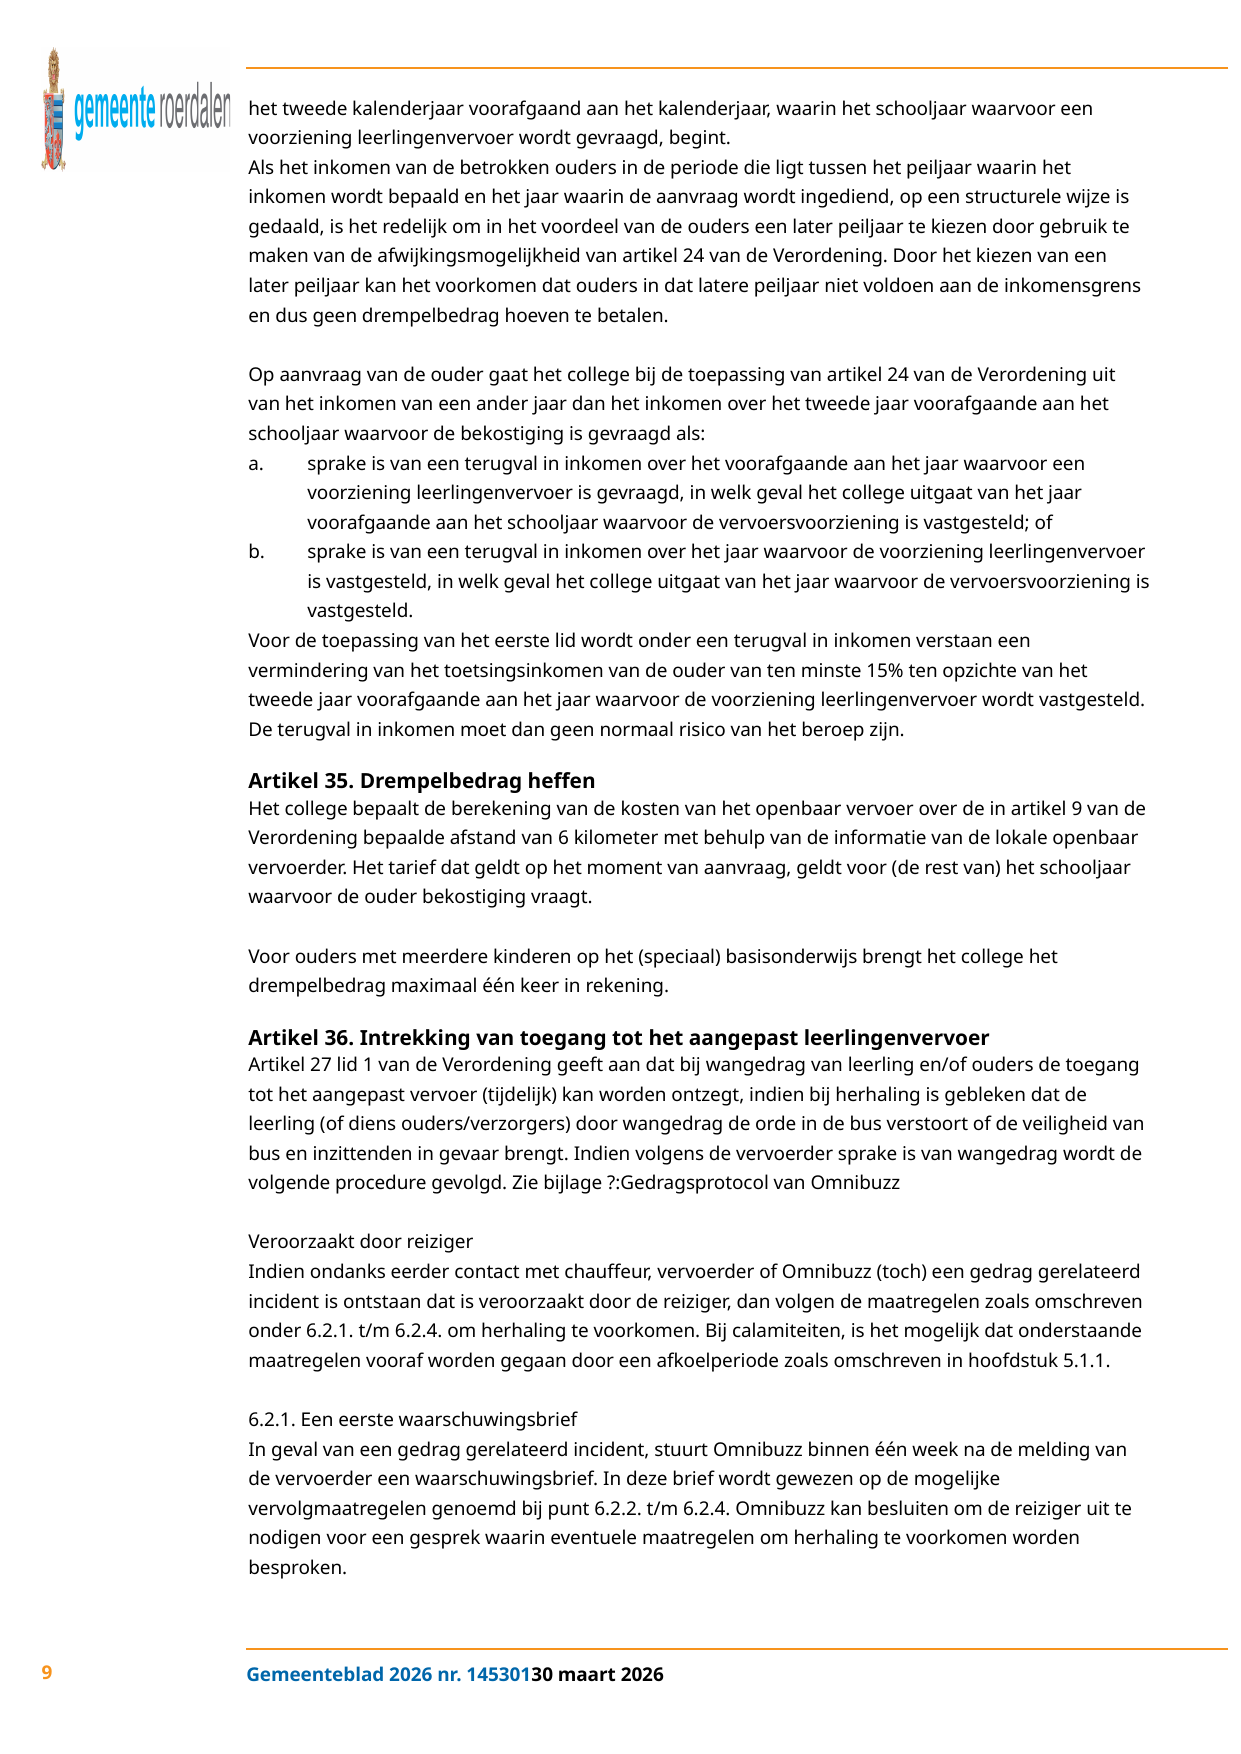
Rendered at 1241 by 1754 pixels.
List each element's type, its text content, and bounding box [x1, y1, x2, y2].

text Artikel 27 lid 1 van de Verordening geeft aan dat bij wangedrag van leerling en/of ouders de toegang tot het aangepast vervoer (tijdelijk) kan worden ontzegt, indien bij herhaling is gebleken dat de leerling (of diens ouders/verzorgers) door wangedrag de orde in de bus verstoort of de veiligheid van bus en inzittenden in gevaar brengt. Indien volgens de vervoerder sprake is van wangedrag wordt de volgende procedure gevolgd. Zie bijlage ?:Gedragsprotocol van Omnibuzz [248, 1051, 1152, 1195]
text Artikel 35. Drempelbedrag heffen [248, 766, 1152, 795]
text Veroorzaakt door reiziger [248, 1229, 1152, 1254]
text 6.2.1. Een eerste waarschuwingsbrief [248, 1406, 1152, 1432]
text Artikel 36. Intrekking van toegang tot het aangepast leerlingenvervoer [248, 1023, 1152, 1051]
list sprake is van een terugval in inkomen over het jaar waarvoor de voorziening leerlingenvervoer is vastgesteld, in welk geval het college uitgaat van het jaar waarvoor de vervoersvoorziening is vastgesteld. [248, 538, 1152, 623]
text Het college bepaalt de berekening van de kosten van het openbaar vervoer over de in artikel 9 van de Verordening bepaalde afstand van 6 kilometer met behulp van de informatie van de lokale openbaar vervoerder. Het tarief dat geldt op het moment van aanvraag, geldt voor (de rest van) het schooljaar waarvoor de ouder bekostiging vraagt. [248, 795, 1152, 909]
list sprake is van een terugval in inkomen over het voorafgaande aan het jaar waarvoor een voorziening leerlingenvervoer is gevraagd, in welk geval het college uitgaat van het jaar voorafgaande aan het schooljaar waarvoor de vervoersvoorziening is vastgesteld; of [248, 450, 1152, 535]
text In geval van een gedrag gerelateerd incident, stuurt Omnibuzz binnen één week na de melding van de vervoerder een waarschuwingsbrief. In deze brief wordt gewezen op de mogelijke vervolgmaatregelen genoemd bij punt 6.2.2. t/m 6.2.4. Omnibuzz kan besluiten om de reiziger uit te nodigen voor een gesprek waarin eventuele maatregelen om herhaling te voorkomen worden besproken. [248, 1436, 1152, 1580]
text Voor de toepassing van het eerste lid wordt onder een terugval in inkomen verstaan een vermindering van het toetsingsinkomen van de ouder van ten minste 15% ten opzichte van het tweede jaar voorafgaande aan het jaar waarvoor de voorziening leerlingenvervoer wordt vastgesteld. De terugval in inkomen moet dan geen normaal risico van het beroep zijn. [248, 627, 1152, 742]
text Indien ondanks eerder contact met chauffeur, vervoerder of Omnibuzz (toch) een gedrag gerelateerd incident is ontstaan dat is veroorzaakt door de reiziger, dan volgen de maatregelen zoals omschreven onder 6.2.1. t/m 6.2.4. om herhaling te voorkomen. Bij calamiteiten, is het mogelijk dat onderstaande maatregelen vooraf worden gegaan door een afkoelperiode zoals omschreven in hoofdstuk 5.1.1. [248, 1258, 1152, 1373]
text Voor ouders met meerdere kinderen op het (speciaal) basisonderwijs brengt het college het drempelbedrag maximaal één keer in rekening. [248, 943, 1152, 998]
text Als het inkomen van de betrokken ouders in de periode die ligt tussen het peiljaar waarin het inkomen wordt bepaald en het jaar waarin de aanvraag wordt ingediend, op een structurele wijze is gedaald, is het redelijk om in het voordeel van de ouders een later peiljaar te kiezen door gebruik te maken van de afwijkingsmogelijkheid van artikel 24 van de Verordening. Door het kiezen van een later peiljaar kan het voorkomen dat ouders in dat latere peiljaar niet voldoen aan de inkomensgrens en dus geen drempelbedrag hoeven te betalen. [248, 154, 1152, 328]
text Op aanvraag van de ouder gaat het college bij de toepassing van artikel 24 van de Verordening uit van het inkomen van een ander jaar dan het inkomen over het tweede jaar voorafgaande aan het schooljaar waarvoor de bekostiging is gevraagd als: [248, 361, 1152, 446]
picture [41, 47, 231, 172]
text het tweede kalenderjaar voorafgaand aan het kalenderjaar, waarin het schooljaar waarvoor een voorziening leerlingenvervoer wordt gevraagd, begint. [248, 95, 1152, 150]
